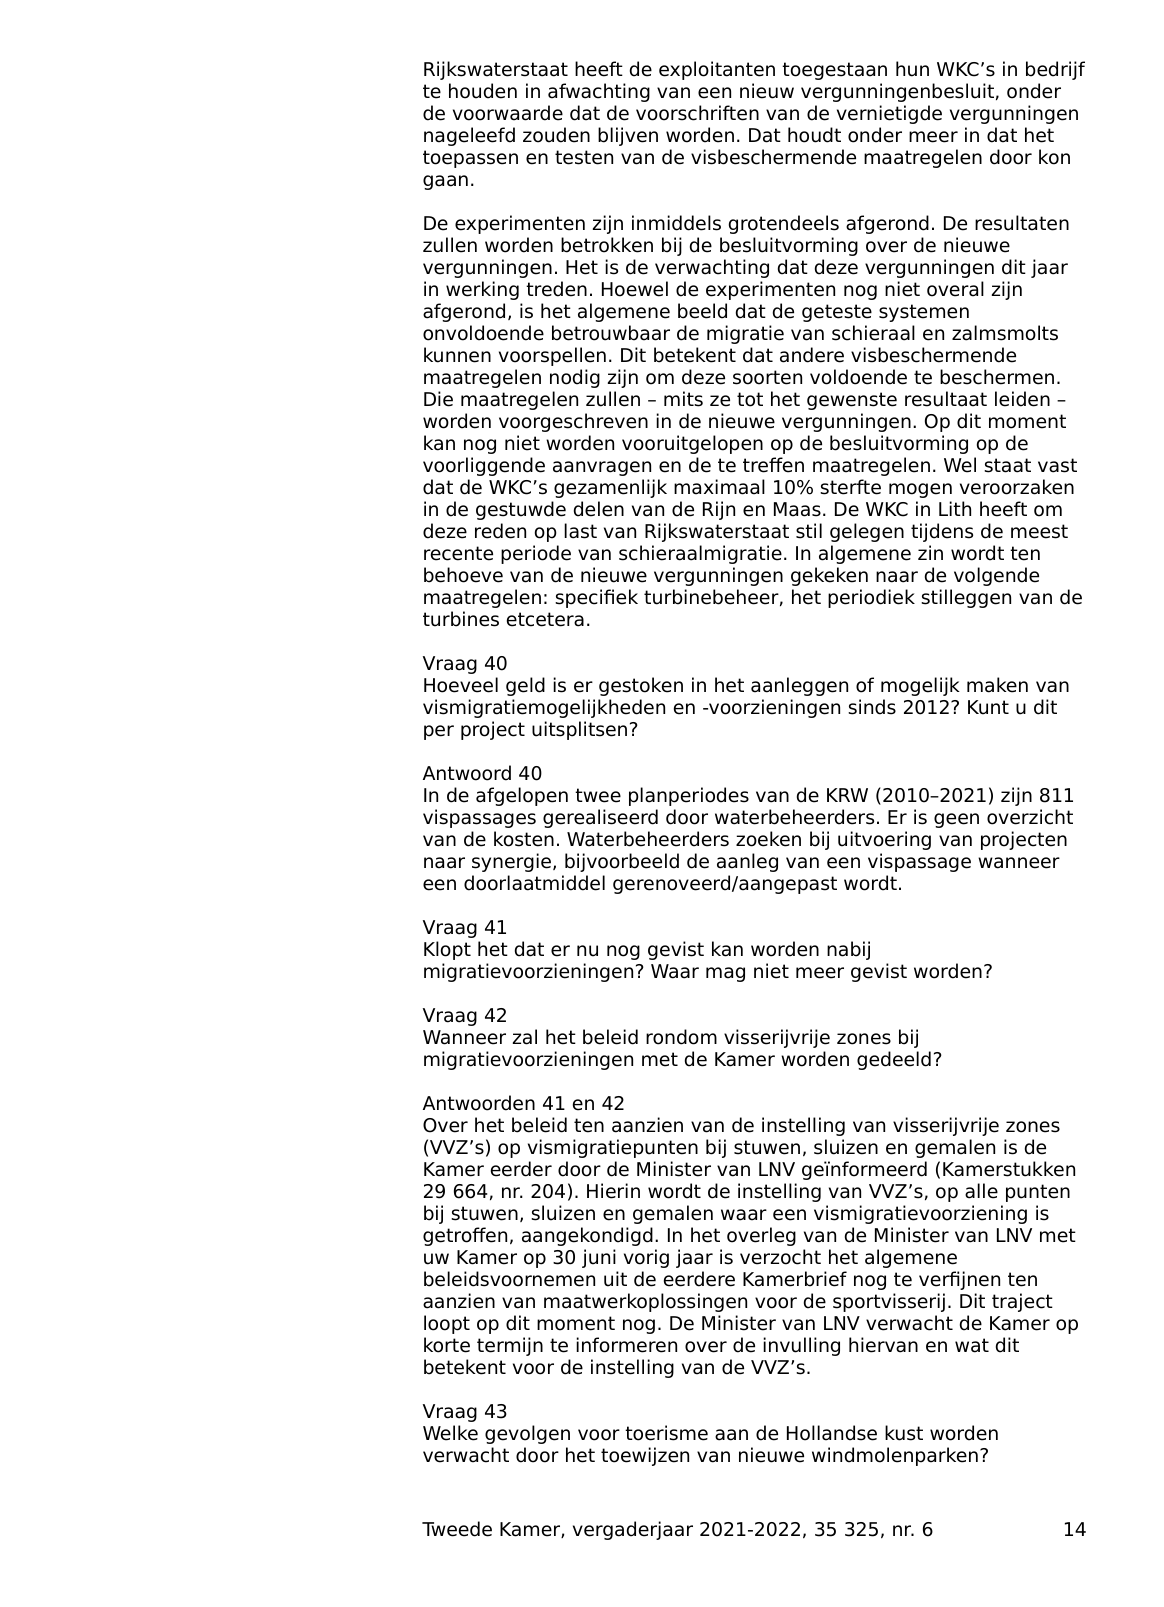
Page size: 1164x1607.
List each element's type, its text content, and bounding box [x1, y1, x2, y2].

text Vraag 43 [422, 1401, 1087, 1423]
text Rijkswaterstaat heeft de exploitanten toegestaan hun WKC’s in bedrijf te houden in afwachting van een nieuw vergunningenbesluit, onder de voorwaarde dat de voorschriften van de vernietigde vergunningen nageleefd zouden blijven worden. Dat houdt onder meer in dat het toepassen en testen van de visbeschermende maatregelen door kon gaan. [422, 59, 1087, 191]
text De experimenten zijn inmiddels grotendeels afgerond. De resultaten zullen worden betrokken bij de besluitvorming over de nieuwe vergunningen. Het is de verwachting dat deze vergunningen dit jaar in werking treden. Hoewel de experimenten nog niet overal zijn afgerond, is het algemene beeld dat de geteste systemen onvoldoende betrouwbaar de migratie van schieraal en zalmsmolts kunnen voorspellen. Dit betekent dat andere visbeschermende maatregelen nodig zijn om deze soorten voldoende te beschermen. Die maatregelen zullen – mits ze tot het gewenste resultaat leiden – worden voorgeschreven in de nieuwe vergunningen. Op dit moment kan nog niet worden vooruitgelopen op de besluitvorming op de voorliggende aanvragen en de te treffen maatregelen. Wel staat vast dat de WKC’s gezamenlijk maximaal 10% sterfte mogen veroorzaken in de gestuwde delen van de Rijn en Maas. De WKC in Lith heeft om deze reden op last van Rijkswaterstaat stil gelegen tijdens de meest recente periode van schieraalmigratie. In algemene zin wordt ten behoeve van de nieuwe vergunningen gekeken naar de volgende maatregelen: specifiek turbinebeheer, het periodiek stilleggen van de turbines etcetera. [422, 213, 1087, 631]
text Antwoord 40 [422, 763, 1087, 785]
text Antwoorden 41 en 42 [422, 1093, 1087, 1115]
text Klopt het dat er nu nog gevist kan worden nabij migratievoorzieningen? Waar mag niet meer gevist worden? [422, 939, 1087, 983]
text Wanneer zal het beleid rondom visserijvrije zones bij migratievoorzieningen met de Kamer worden gedeeld? [422, 1027, 1087, 1071]
text Vraag 40 [422, 653, 1087, 675]
text Welke gevolgen voor toerisme aan de Hollandse kust worden verwacht door het toewijzen van nieuwe windmolenparken? [422, 1423, 1087, 1467]
text In de afgelopen twee planperiodes van de KRW (2010–2021) zijn 811 vispassages gerealiseerd door waterbeheerders. Er is geen overzicht van de kosten. Waterbeheerders zoeken bij uitvoering van projecten naar synergie, bijvoorbeeld de aanleg van een vispassage wanneer een doorlaatmiddel gerenoveerd/aangepast wordt. [422, 785, 1087, 895]
text Vraag 42 [422, 1005, 1087, 1027]
text Over het beleid ten aanzien van de instelling van visserijvrije zones (VVZ’s) op vismigratiepunten bij stuwen, sluizen en gemalen is de Kamer eerder door de Minister van LNV geïnformeerd (Kamerstukken 29 664, nr. 204). Hierin wordt de instelling van VVZ’s, op alle punten bij stuwen, sluizen en gemalen waar een vismigratievoorziening is getroffen, aangekondigd. In het overleg van de Minister van LNV met uw Kamer op 30 juni vorig jaar is verzocht het algemene beleidsvoornemen uit de eerdere Kamerbrief nog te verfijnen ten aanzien van maatwerkoplossingen voor de sportvisserij. Dit traject loopt op dit moment nog. De Minister van LNV verwacht de Kamer op korte termijn te informeren over de invulling hiervan en wat dit betekent voor de instelling van de VVZ’s. [422, 1115, 1087, 1379]
text Hoeveel geld is er gestoken in het aanleggen of mogelijk maken van vismigratiemogelijkheden en -voorzieningen sinds 2012? Kunt u dit per project uitsplitsen? [422, 675, 1087, 741]
text Vraag 41 [422, 917, 1087, 939]
